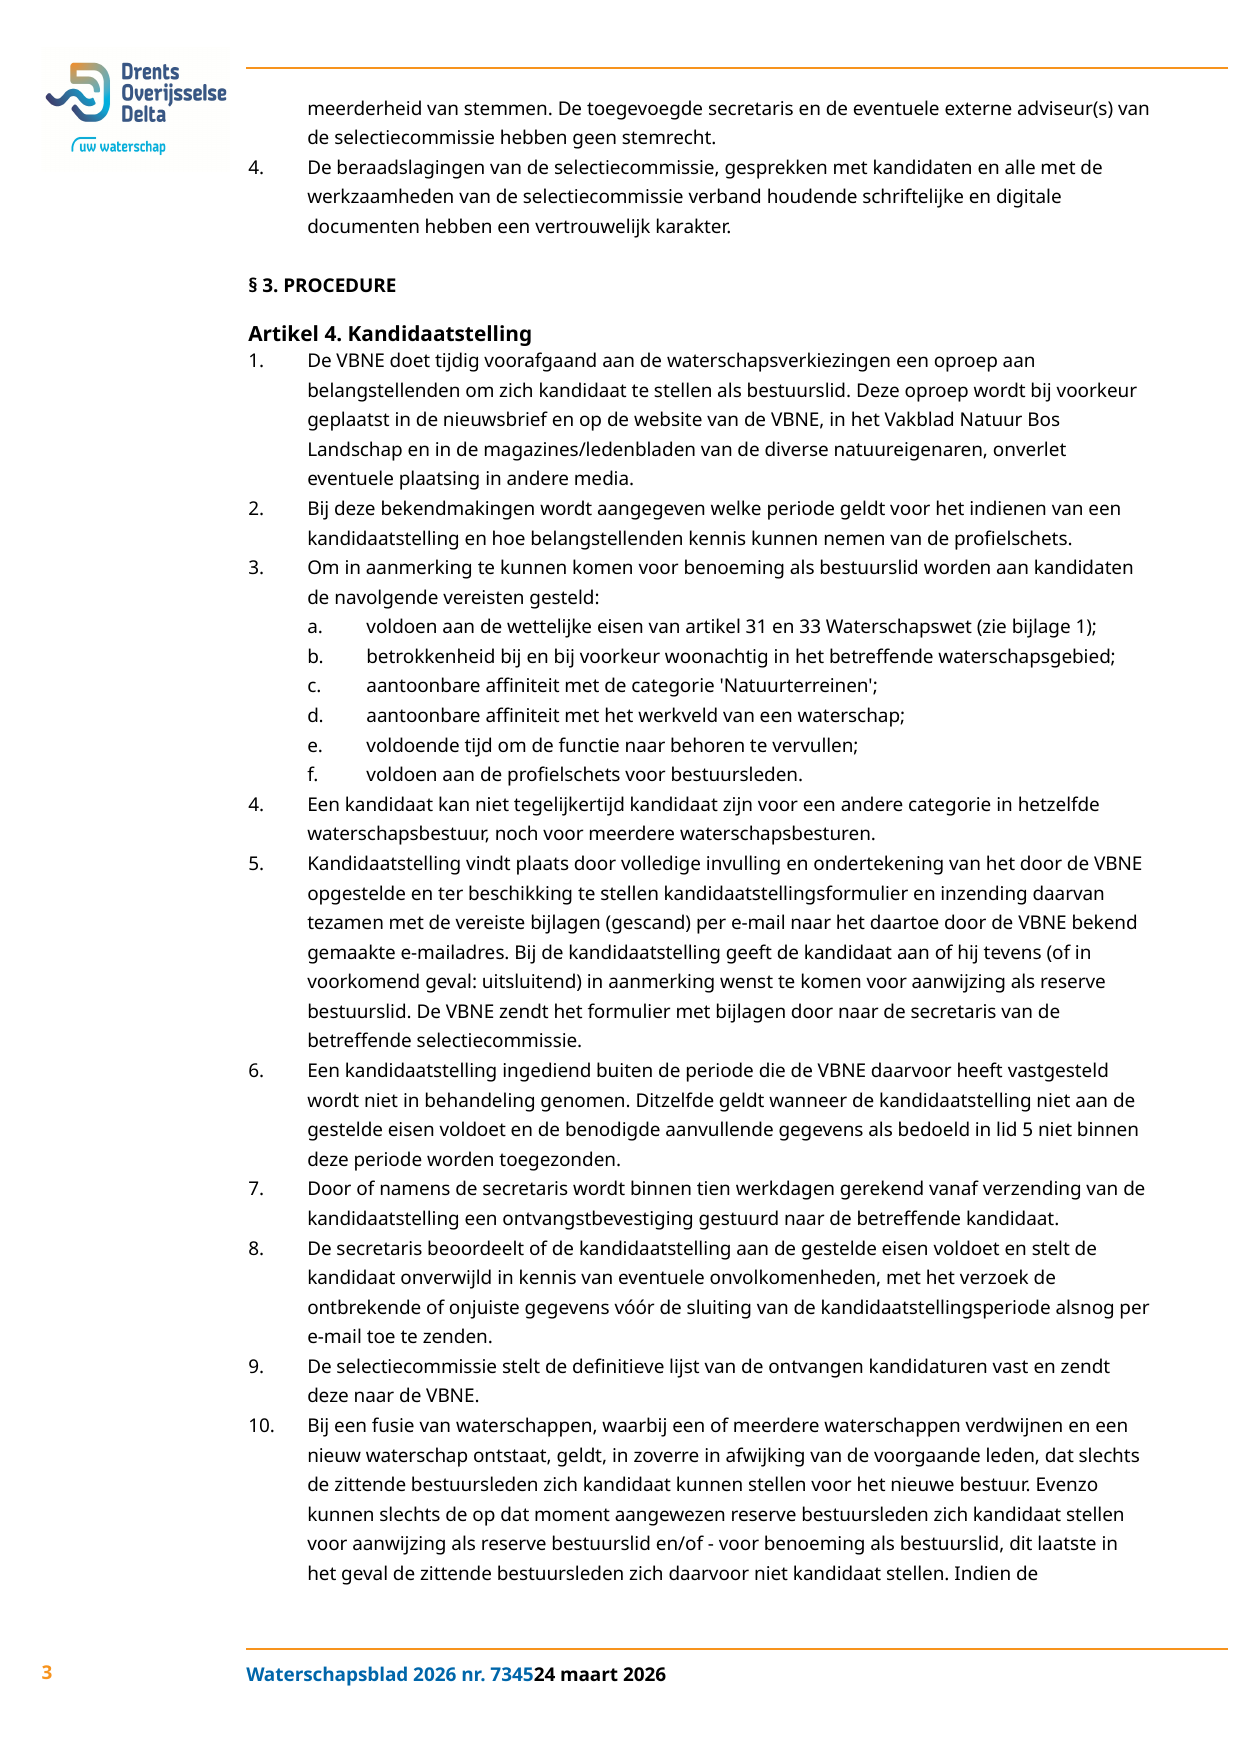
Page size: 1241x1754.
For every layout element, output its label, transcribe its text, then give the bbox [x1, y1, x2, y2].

list De selectiecommissie stelt de definitieve lijst van de ontvangen kandidaturen vast en zendt deze naar de VBNE. [248, 1353, 1152, 1408]
list De secretaris beoordeelt of de kandidaatstelling aan de gestelde eisen voldoet en stelt de kandidaat onverwijld in kennis van eventuele onvolkomenheden, met het verzoek de ontbrekende of onjuiste gegevens vóór de sluiting van de kandidaatstellingsperiode alsnog per e-mail toe te zenden. [248, 1235, 1152, 1349]
picture [41, 47, 231, 172]
list De beraadslagingen van de selectiecommissie, gesprekken met kandidaten en alle met de werkzaamheden van de selectiecommissie verband houdende schriftelijke en digitale documenten hebben een vertrouwelijk karakter. [248, 154, 1152, 239]
list Door of namens de secretaris wordt binnen tien werkdagen gerekend vanaf verzending van de kandidaatstelling een ontvangstbevestiging gestuurd naar de betreffende kandidaat. [248, 1176, 1152, 1231]
list Bij een fusie van waterschappen, waarbij een of meerdere waterschappen verdwijnen en een nieuw waterschap ontstaat, geldt, in zoverre in afwijking van de voorgaande leden, dat slechts de zittende bestuursleden zich kandidaat kunnen stellen voor het nieuwe bestuur. Evenzo kunnen slechts de op dat moment aangewezen reserve bestuursleden zich kandidaat stellen voor aanwijzing als reserve bestuurslid en/of - voor benoeming als bestuurslid, dit laatste in het geval de zittende bestuursleden zich daarvoor niet kandidaat stellen. Indien de [248, 1412, 1152, 1586]
list voldoen aan de wettelijke eisen van artikel 31 en 33 Waterschapswet (zie bijlage 1); [307, 613, 1152, 639]
list Een kandidaat kan niet tegelijkertijd kandidaat zijn voor een andere categorie in hetzelfde waterschapsbestuur, noch voor meerdere waterschapsbesturen. [248, 791, 1152, 846]
list aantoonbare affiniteit met het werkveld van een waterschap; [307, 702, 1152, 728]
list aantoonbare affiniteit met de categorie 'Natuurterreinen'; [307, 673, 1152, 698]
list meerderheid van stemmen. De toegevoegde secretaris en de eventuele externe adviseur(s) van de selectiecommissie hebben geen stemrecht. [248, 95, 1152, 150]
list Bij deze bekendmakingen wordt aangegeven welke periode geldt voor het indienen van een kandidaatstelling en hoe belangstellenden kennis kunnen nemen van de profielschets. [248, 495, 1152, 551]
list voldoen aan de profielschets voor bestuursleden. [307, 761, 1152, 787]
list De VBNE doet tijdig voorafgaand aan de waterschapsverkiezingen een oproep aan belangstellenden om zich kandidaat te stellen als bestuurslid. Deze oproep wordt bij voorkeur geplaatst in de nieuwsbrief en op de website van de VBNE, in het Vakblad Natuur Bos Landschap en in de magazines/ledenbladen van de diverse natuureigenaren, onverlet eventuele plaatsing in andere media. [248, 347, 1152, 491]
list Kandidaatstelling vindt plaats door volledige invulling en ondertekening van het door de VBNE opgestelde en ter beschikking te stellen kandidaatstellingsformulier en inzending daarvan tezamen met de vereiste bijlagen (gescand) per e-mail naar het daartoe door de VBNE bekend gemaakte e-mailadres. Bij de kandidaatstelling geeft de kandidaat aan of hij tevens (of in voorkomend geval: uitsluitend) in aanmerking wenst te komen voor aanwijzing als reserve bestuurslid. De VBNE zendt het formulier met bijlagen door naar de secretaris van de betreffende selectiecommissie. [248, 850, 1152, 1053]
list Om in aanmerking te kunnen komen voor benoeming als bestuurslid worden aan kandidaten de navolgende vereisten gesteld: [248, 554, 1152, 610]
list betrokkenheid bij en bij voorkeur woonachtig in het betreffende waterschapsgebied; [307, 643, 1152, 669]
list voldoende tijd om de functie naar behoren te vervullen; [307, 732, 1152, 758]
text Artikel 4. Kandidaatstelling [248, 319, 1152, 347]
text § 3. PROCEDURE [248, 272, 1152, 298]
list Een kandidaatstelling ingediend buiten de periode die de VBNE daarvoor heeft vastgesteld wordt niet in behandeling genomen. Ditzelfde geldt wanneer de kandidaatstelling niet aan de gestelde eisen voldoet en de benodigde aanvullende gegevens als bedoeld in lid 5 niet binnen deze periode worden toegezonden. [248, 1057, 1152, 1172]
